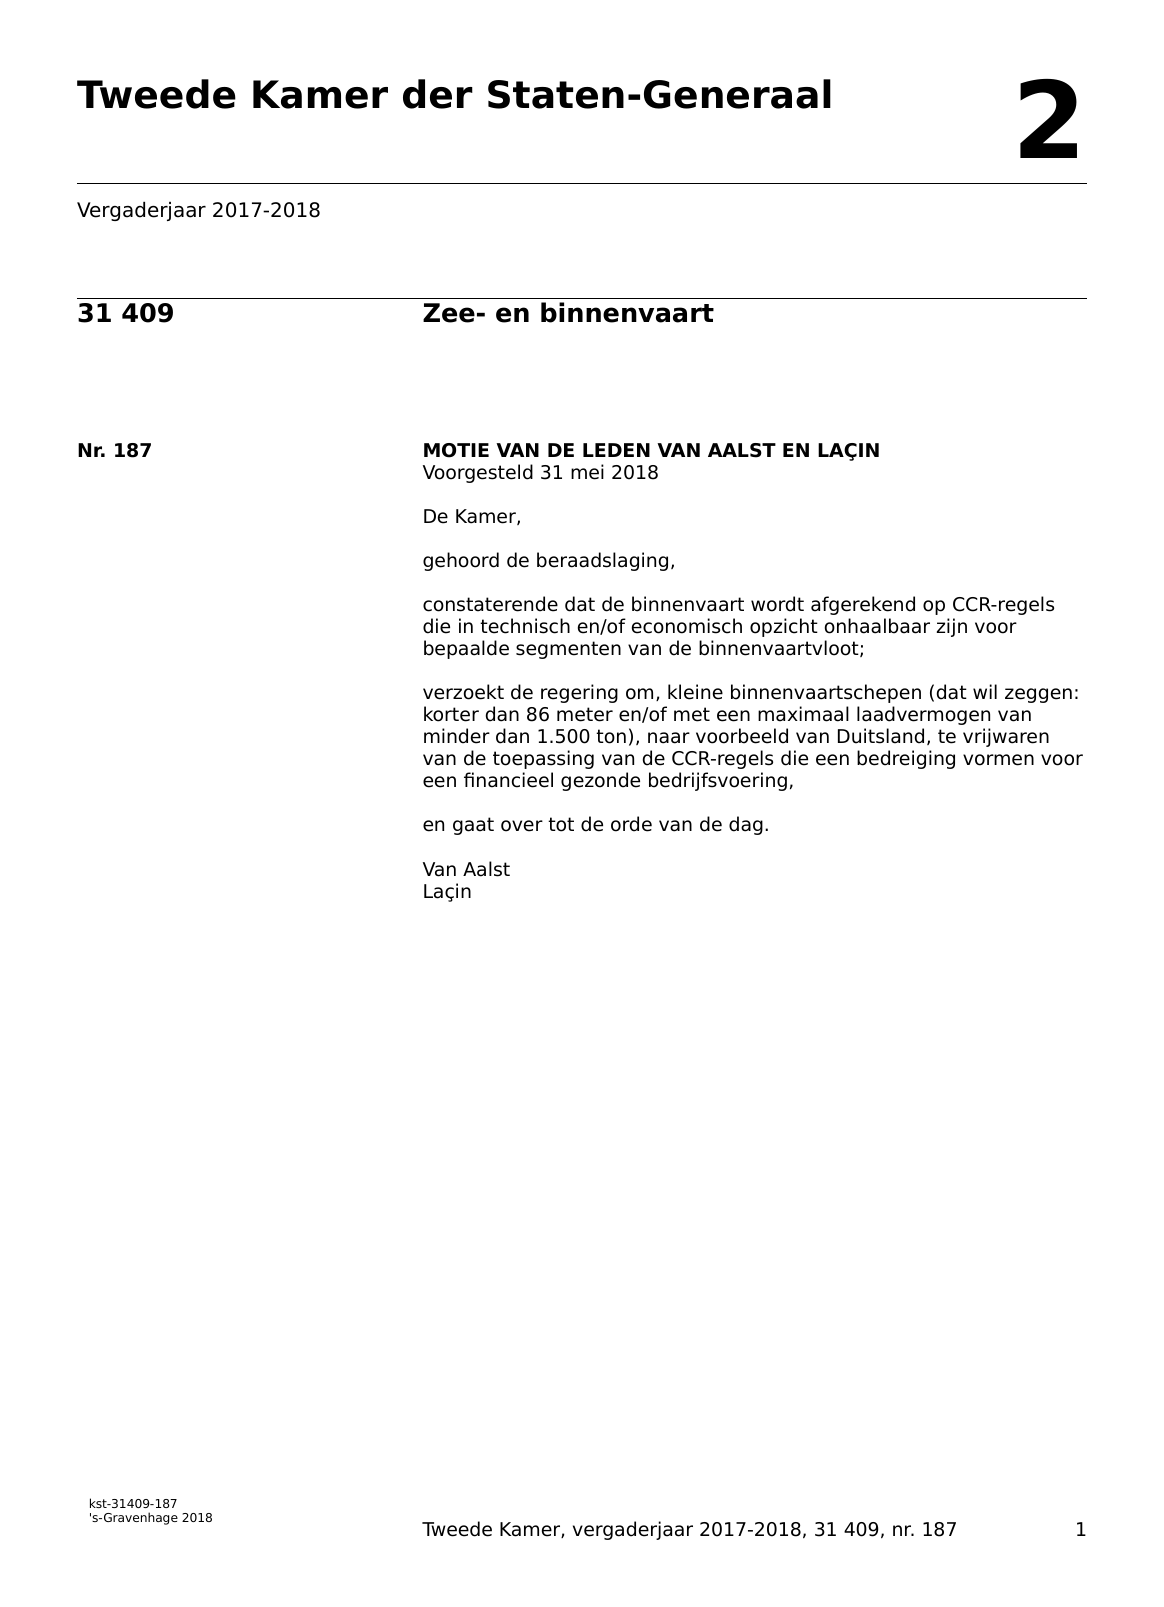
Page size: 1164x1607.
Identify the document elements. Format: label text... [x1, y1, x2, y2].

table_header Tweede Kamer der Staten-Generaal [77, 59, 886, 183]
text Voorgesteld 31 mei 2018 [422, 462, 1087, 484]
text en gaat over tot de orde van de dag. [422, 814, 1087, 836]
text 's-Gravenhage 2018 [88, 1511, 323, 1525]
table_header 2 [886, 59, 1087, 183]
subtitle 31 409 Zee- en binnenvaart [77, 299, 1087, 329]
text constaterende dat de binnenvaart wordt afgerekend op CCR-regels die in technisch en/of economisch opzicht onhaalbaar zijn voor bepaalde segmenten van de binnenvaartvloot; [422, 594, 1087, 660]
text verzoekt de regering om, kleine binnenvaartschepen (dat wil zeggen: korter dan 86 meter en/of met een maximaal laadvermogen van minder dan 1.500 ton), naar voorbeeld van Duitsland, te vrijwaren van de toepassing van de CCR-regels die een bedreiging vormen voor een financieel gezonde bedrijfsvoering, [422, 682, 1087, 792]
text Laçin [422, 881, 1087, 902]
text gehoord de beraadslaging, [422, 550, 1087, 572]
table_cell Vergaderjaar 2017-2018 [77, 184, 1087, 298]
text kst-31409-187 [88, 1497, 323, 1511]
text De Kamer, [422, 506, 1087, 528]
text Van Aalst [422, 858, 1087, 881]
subtitle Nr. 187 MOTIE VAN DE LEDEN VAN AALST EN LAÇIN [77, 440, 1087, 462]
